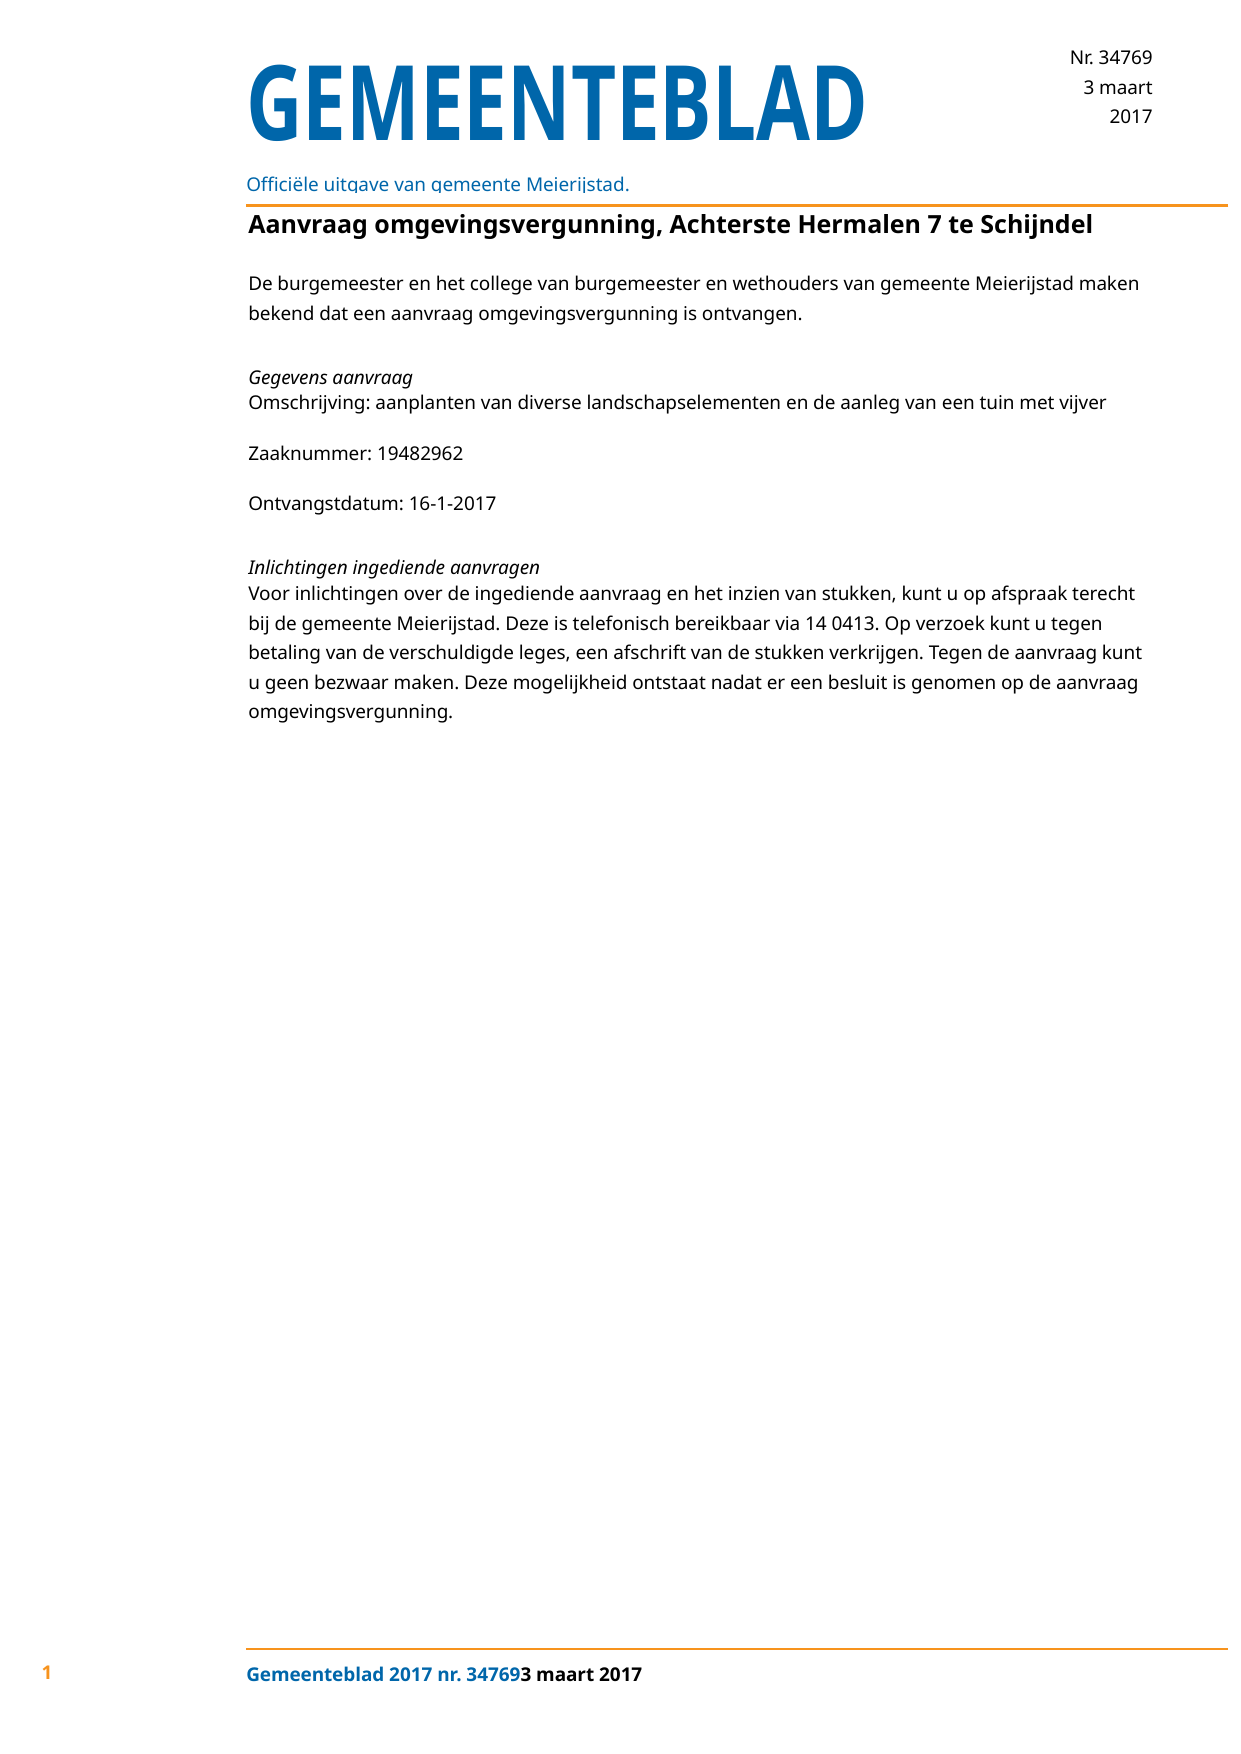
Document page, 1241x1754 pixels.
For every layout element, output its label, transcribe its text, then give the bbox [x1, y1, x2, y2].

text De burgemeester en het college van burgemeester en wethouders van gemeente Meierijstad maken bekend dat een aanvraag omgevingsvergunning is ontvangen. [248, 270, 1152, 326]
text Gegevens aanvraag [248, 364, 1152, 389]
text Aanvraag omgevingsvergunning, Achterste Hermalen 7 te Schijndel [248, 207, 1152, 241]
text Voor inlichtingen over de ingediende aanvraag en het inzien van stukken, kunt u op afspraak terecht bij de gemeente Meierijstad. Deze is telefonisch bereikbaar via 14 0413. Op verzoek kunt u tegen betaling van de verschuldigde leges, een afschrift van de stukken verkrijgen. Tegen de aanvraag kunt u geen bezwaar maken. Deze mogelijkheid ontstaat nadat er een besluit is genomen op de aanvraag omgevingsvergunning. [248, 580, 1152, 724]
text Inlichtingen ingediende aanvragen [248, 554, 1152, 580]
text Zaaknummer: 19482962 [248, 440, 1152, 466]
text Omschrijving: aanplanten van diverse landschapselementen en de aanleg van een tuin met vijver [248, 389, 1152, 415]
picture [41, 47, 231, 172]
text Ontvangstdatum: 16-1-2017 [248, 490, 1152, 516]
